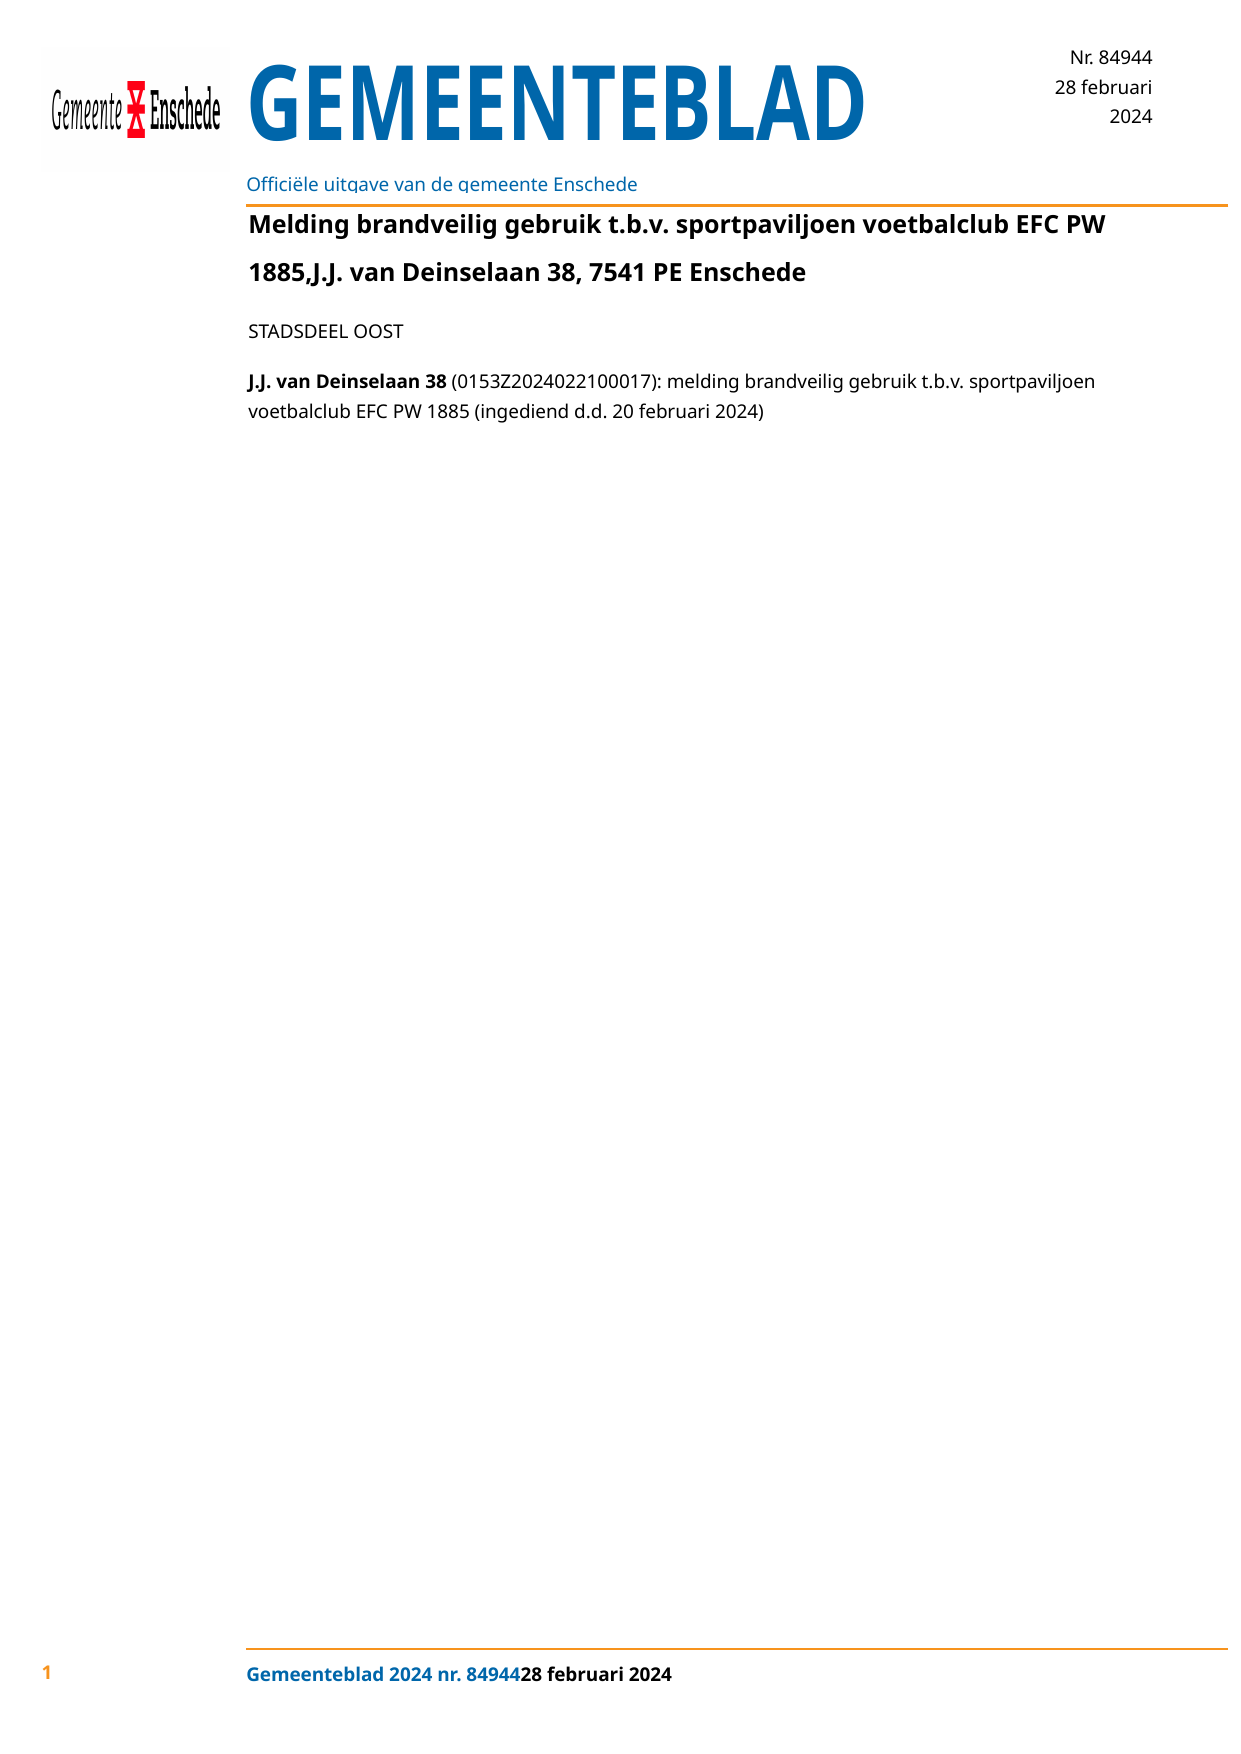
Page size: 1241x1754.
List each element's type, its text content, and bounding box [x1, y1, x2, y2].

text STADSDEEL OOST [248, 318, 1152, 344]
picture [41, 47, 231, 172]
text J.J. van Deinselaan 38 (0153Z2024022100017): melding brandveilig gebruik t.b.v. sportpaviljoen voetbalclub EFC PW 1885 (ingediend d.d. 20 februari 2024) [248, 368, 1152, 424]
text Melding brandveilig gebruik t.b.v. sportpaviljoen voetbalclub EFC PW 1885,J.J. van Deinselaan 38, 7541 PE Enschede [248, 207, 1152, 288]
